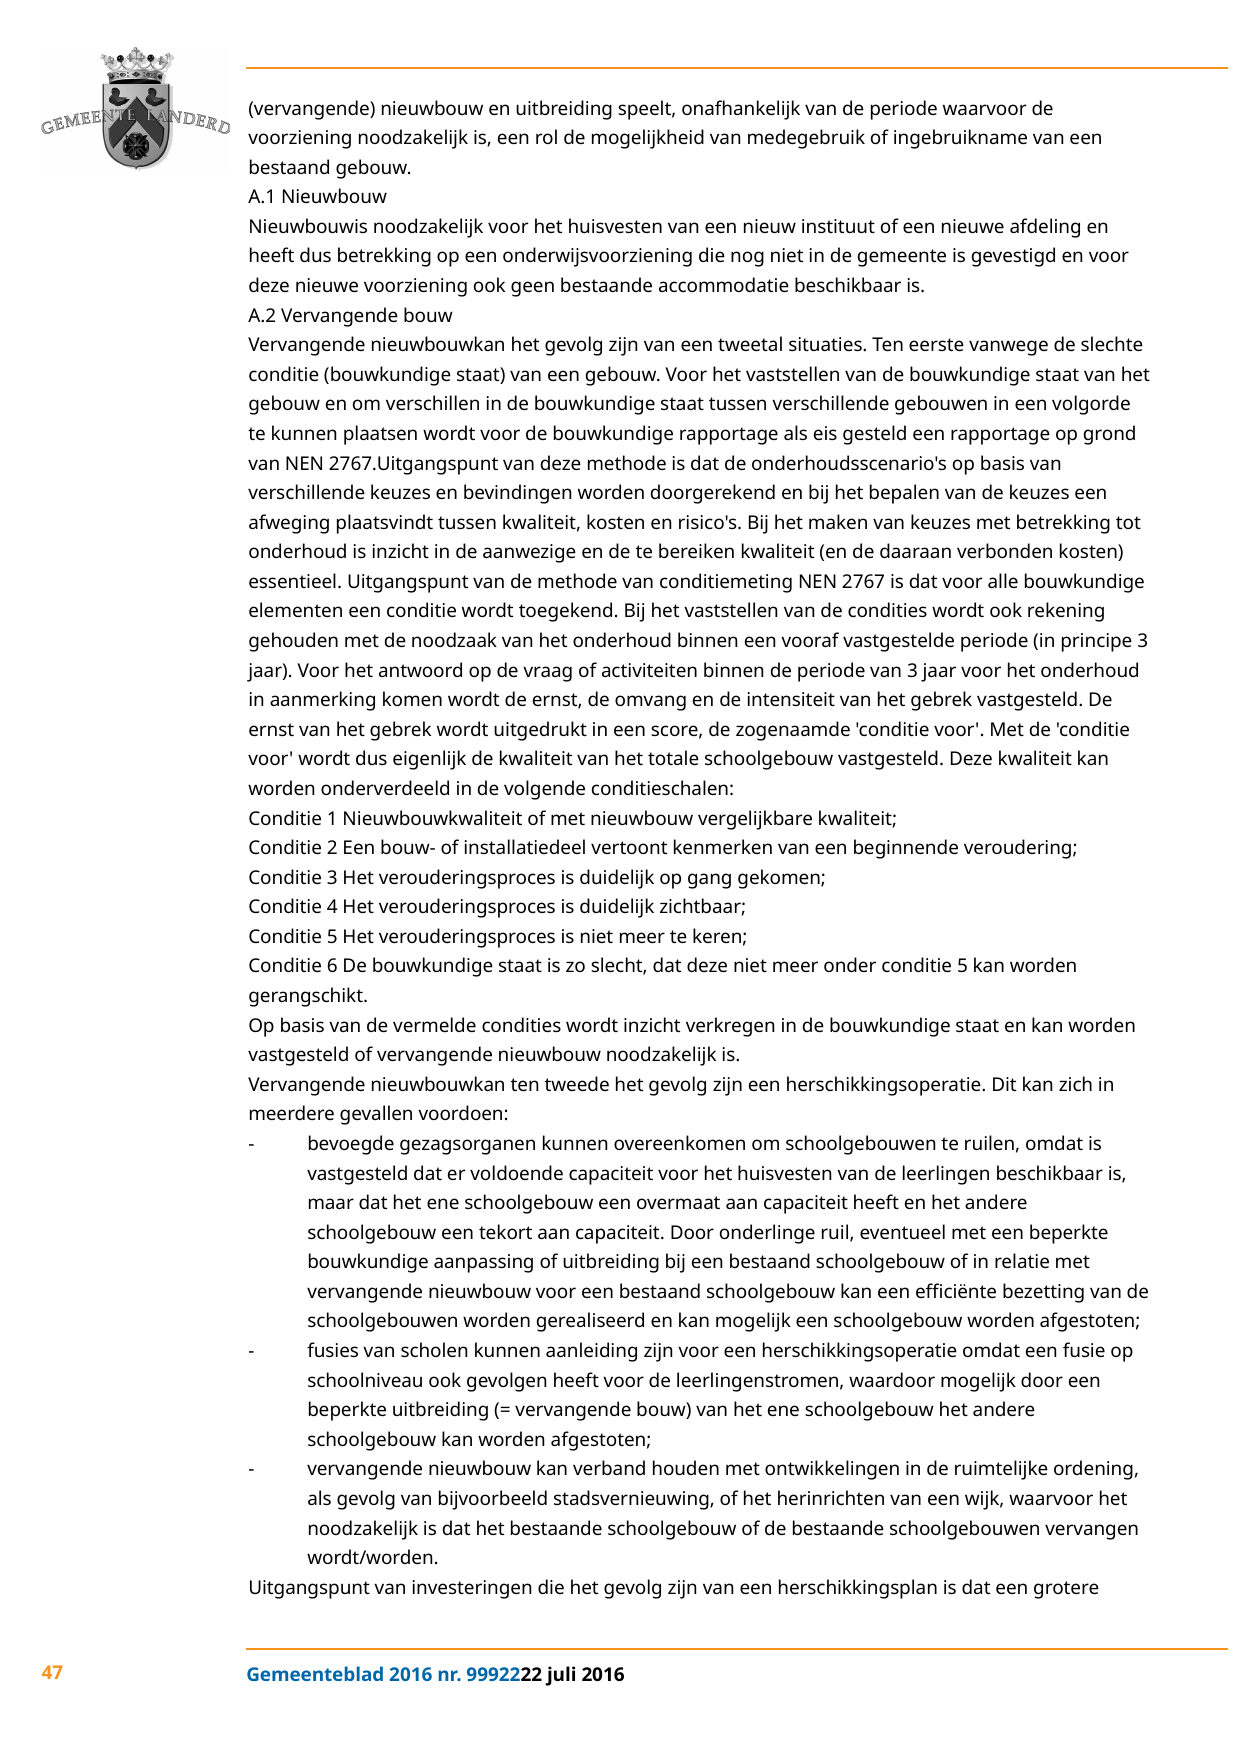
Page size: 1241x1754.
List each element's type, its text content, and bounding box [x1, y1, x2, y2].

text Conditie 3 Het verouderingsproces is duidelijk op gang gekomen; [248, 864, 1152, 890]
text Conditie 6 De bouwkundige staat is zo slecht, dat deze niet meer onder conditie 5 kan worden gerangschikt. [248, 953, 1152, 1008]
list fusies van scholen kunnen aanleiding zijn voor een herschikkingsoperatie omdat een fusie op schoolniveau ook gevolgen heeft voor de leerlingenstromen, waardoor mogelijk door een beperkte uitbreiding (= vervangende bouw) van het ene schoolgebouw het andere schoolgebouw kan worden afgestoten; [248, 1337, 1152, 1452]
text Conditie 5 Het verouderingsproces is niet meer te keren; [248, 923, 1152, 949]
list vervangende nieuwbouw kan verband houden met ontwikkelingen in de ruimtelijke ordening, als gevolg van bijvoorbeeld stadsvernieuwing, of het herinrichten van een wijk, waarvoor het noodzakelijk is dat het bestaande schoolgebouw of de bestaande schoolgebouwen vervangen wordt/worden. [248, 1456, 1152, 1570]
text A.1 Nieuwbouw [248, 183, 1152, 209]
text A.2 Vervangende bouw [248, 302, 1152, 328]
list bevoegde gezagsorganen kunnen overeenkomen om schoolgebouwen te ruilen, omdat is vastgesteld dat er voldoende capaciteit voor het huisvesten van de leerlingen beschikbaar is, maar dat het ene schoolgebouw een overmaat aan capaciteit heeft en het andere schoolgebouw een tekort aan capaciteit. Door onderlinge ruil, eventueel met een beperkte bouwkundige aanpassing of uitbreiding bij een bestaand schoolgebouw of in relatie met vervangende nieuwbouw voor een bestaand schoolgebouw kan een efficiënte bezetting van de schoolgebouwen worden gerealiseerd en kan mogelijk een schoolgebouw worden afgestoten; [248, 1130, 1152, 1333]
text (vervangende) nieuwbouw en uitbreiding speelt, onafhankelijk van de periode waarvoor de voorziening noodzakelijk is, een rol de mogelijkheid van medegebruik of ingebruikname van een bestaand gebouw. [248, 95, 1152, 180]
text Vervangende nieuwbouwkan het gevolg zijn van een tweetal situaties. Ten eerste vanwege de slechte conditie (bouwkundige staat) van een gebouw. Voor het vaststellen van de bouwkundige staat van het gebouw en om verschillen in de bouwkundige staat tussen verschillende gebouwen in een volgorde te kunnen plaatsen wordt voor de bouwkundige rapportage als eis gesteld een rapportage op grond van NEN 2767.Uitgangspunt van deze methode is dat de onderhoudsscenario's op basis van verschillende keuzes en bevindingen worden doorgerekend en bij het bepalen van de keuzes een afweging plaatsvindt tussen kwaliteit, kosten en risico's. Bij het maken van keuzes met betrekking tot onderhoud is inzicht in de aanwezige en de te bereiken kwaliteit (en de daaraan verbonden kosten) essentieel. Uitgangspunt van de methode van conditiemeting NEN 2767 is dat voor alle bouwkundige elementen een conditie wordt toegekend. Bij het vaststellen van de condities wordt ook rekening gehouden met de noodzaak van het onderhoud binnen een vooraf vastgestelde periode (in principe 3 jaar). Voor het antwoord op de vraag of activiteiten binnen de periode van 3 jaar voor het onderhoud in aanmerking komen wordt de ernst, de omvang en de intensiteit van het gebrek vastgesteld. De ernst van het gebrek wordt uitgedrukt in een score, de zogenaamde 'conditie voor'. Met de 'conditie voor' wordt dus eigenlijk de kwaliteit van het totale schoolgebouw vastgesteld. Deze kwaliteit kan worden onderverdeeld in de volgende conditieschalen: [248, 331, 1152, 801]
text Conditie 2 Een bouw- of installatiedeel vertoont kenmerken van een beginnende veroudering; [248, 834, 1152, 860]
text Op basis van de vermelde condities wordt inzicht verkregen in de bouwkundige staat en kan worden vastgesteld of vervangende nieuwbouw noodzakelijk is. [248, 1012, 1152, 1067]
picture [41, 47, 231, 172]
text Conditie 1 Nieuwbouwkwaliteit of met nieuwbouw vergelijkbare kwaliteit; [248, 805, 1152, 831]
text Vervangende nieuwbouwkan ten tweede het gevolg zijn een herschikkingsoperatie. Dit kan zich in meerdere gevallen voordoen: [248, 1071, 1152, 1126]
text Conditie 4 Het verouderingsproces is duidelijk zichtbaar; [248, 893, 1152, 919]
text Uitgangspunt van investeringen die het gevolg zijn van een herschikkingsplan is dat een grotere [248, 1574, 1152, 1600]
text Nieuwbouwis noodzakelijk voor het huisvesten van een nieuw instituut of een nieuwe afdeling en heeft dus betrekking op een onderwijsvoorziening die nog niet in de gemeente is gevestigd en voor deze nieuwe voorziening ook geen bestaande accommodatie beschikbaar is. [248, 213, 1152, 298]
